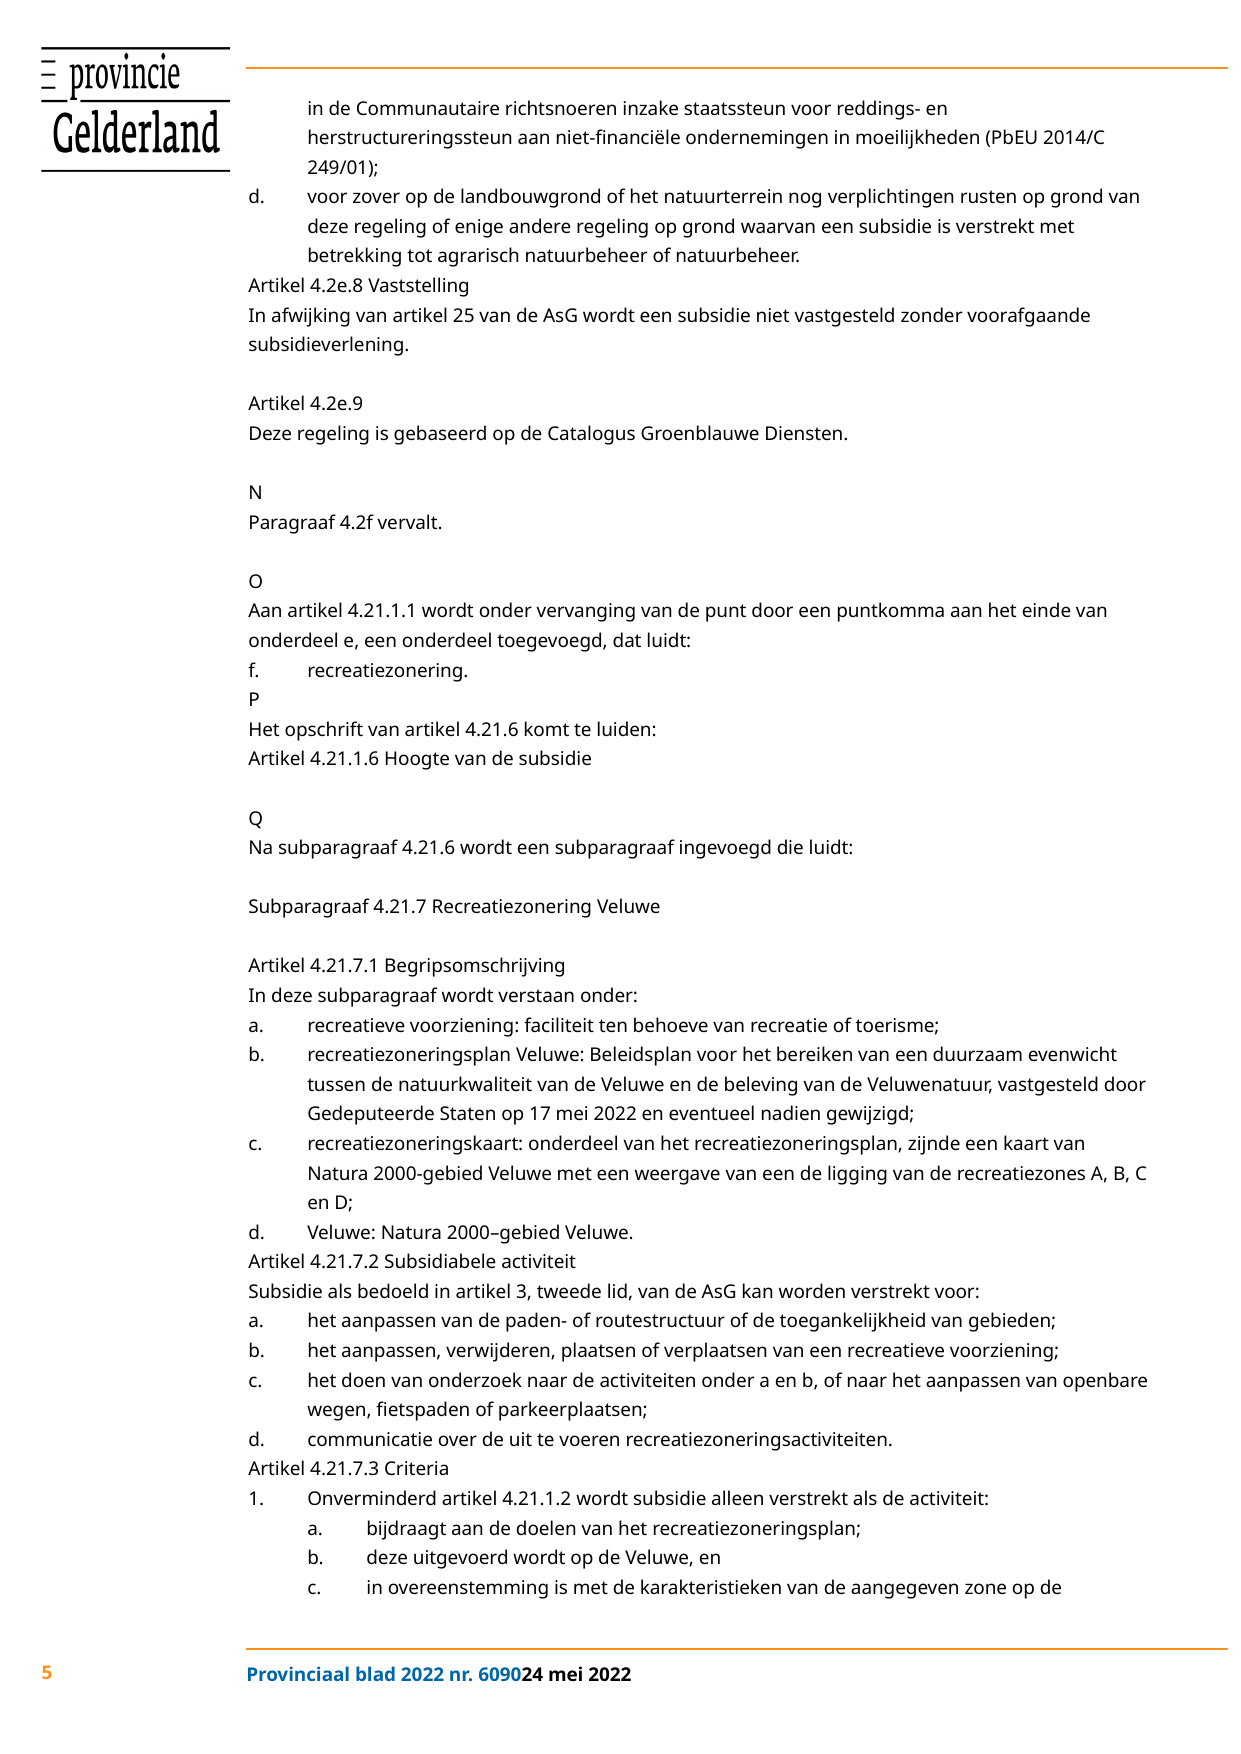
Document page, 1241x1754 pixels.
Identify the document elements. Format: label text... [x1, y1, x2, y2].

list recreatiezoneringsplan Veluwe: Beleidsplan voor het bereiken van een duurzaam evenwicht tussen de natuurkwaliteit van de Veluwe en de beleving van de Veluwenatuur, vastgesteld door Gedeputeerde Staten op 17 mei 2022 en eventueel nadien gewijzigd; [248, 1041, 1152, 1126]
list het doen van onderzoek naar de activiteiten onder a en b, of naar het aanpassen van openbare wegen, fietspaden of parkeerplaatsen; [248, 1367, 1152, 1422]
list recreatieve voorziening: faciliteit ten behoeve van recreatie of toerisme; [248, 1012, 1152, 1038]
list recreatiezoneringskaart: onderdeel van het recreatiezoneringsplan, zijnde een kaart van Natura 2000-gebied Veluwe met een weergave van een de ligging van de recreatiezones A, B, C en D; [248, 1130, 1152, 1215]
text Artikel 4.2e.8 Vaststelling [248, 272, 1152, 298]
text Q [248, 805, 1152, 831]
list voor zover op de landbouwgrond of het natuurterrein nog verplichtingen rusten op grond van deze regeling of enige andere regeling op grond waarvan een subsidie is verstrekt met betrekking tot agrarisch natuurbeheer of natuurbeheer. [248, 183, 1152, 268]
text Paragraaf 4.2f vervalt. [248, 509, 1152, 535]
text Artikel 4.21.1.6 Hoogte van de subsidie [248, 746, 1152, 771]
text Na subparagraaf 4.21.6 wordt een subparagraaf ingevoegd die luidt: [248, 834, 1152, 860]
list bijdraagt aan de doelen van het recreatiezoneringsplan; [307, 1515, 1152, 1541]
text Artikel 4.2e.9 [248, 391, 1152, 416]
text Subsidie als bedoeld in artikel 3, tweede lid, van de AsG kan worden verstrekt voor: [248, 1278, 1152, 1304]
list Veluwe: Natura 2000–gebied Veluwe. [248, 1219, 1152, 1245]
text Het opschrift van artikel 4.21.6 komt te luiden: [248, 716, 1152, 742]
text In deze subparagraaf wordt verstaan onder: [248, 982, 1152, 1008]
picture [41, 47, 231, 172]
list het aanpassen van de paden- of routestructuur of de toegankelijkheid van gebieden; [248, 1308, 1152, 1333]
text Aan artikel 4.21.1.1 wordt onder vervanging van de punt door een puntkomma aan het einde van onderdeel e, een onderdeel toegevoegd, dat luidt: [248, 598, 1152, 653]
list in overeenstemming is met de karakteristieken van de aangegeven zone op de [307, 1574, 1152, 1600]
text N [248, 479, 1152, 505]
text Artikel 4.21.7.3 Criteria [248, 1456, 1152, 1481]
text Subparagraaf 4.21.7 Recreatiezonering Veluwe [248, 893, 1152, 919]
list communicatie over de uit te voeren recreatiezoneringsactiviteiten. [248, 1426, 1152, 1452]
text Deze regeling is gebaseerd op de Catalogus Groenblauwe Diensten. [248, 420, 1152, 446]
list recreatiezonering. [248, 657, 1152, 683]
text O [248, 568, 1152, 594]
list Onverminderd artikel 4.21.1.2 wordt subsidie alleen verstrekt als de activiteit: [248, 1485, 1152, 1511]
text Artikel 4.21.7.2 Subsidiabele activiteit [248, 1248, 1152, 1274]
list in de Communautaire richtsnoeren inzake staatssteun voor reddings- en herstructureringssteun aan niet-financiële ondernemingen in moeilijkheden (PbEU 2014/C 249/01); [248, 95, 1152, 180]
text In afwijking van artikel 25 van de AsG wordt een subsidie niet vastgesteld zonder voorafgaande subsidieverlening. [248, 302, 1152, 357]
list deze uitgevoerd wordt op de Veluwe, en [307, 1544, 1152, 1570]
text Artikel 4.21.7.1 Begripsomschrijving [248, 953, 1152, 978]
text P [248, 686, 1152, 712]
list het aanpassen, verwijderen, plaatsen of verplaatsen van een recreatieve voorziening; [248, 1337, 1152, 1363]
